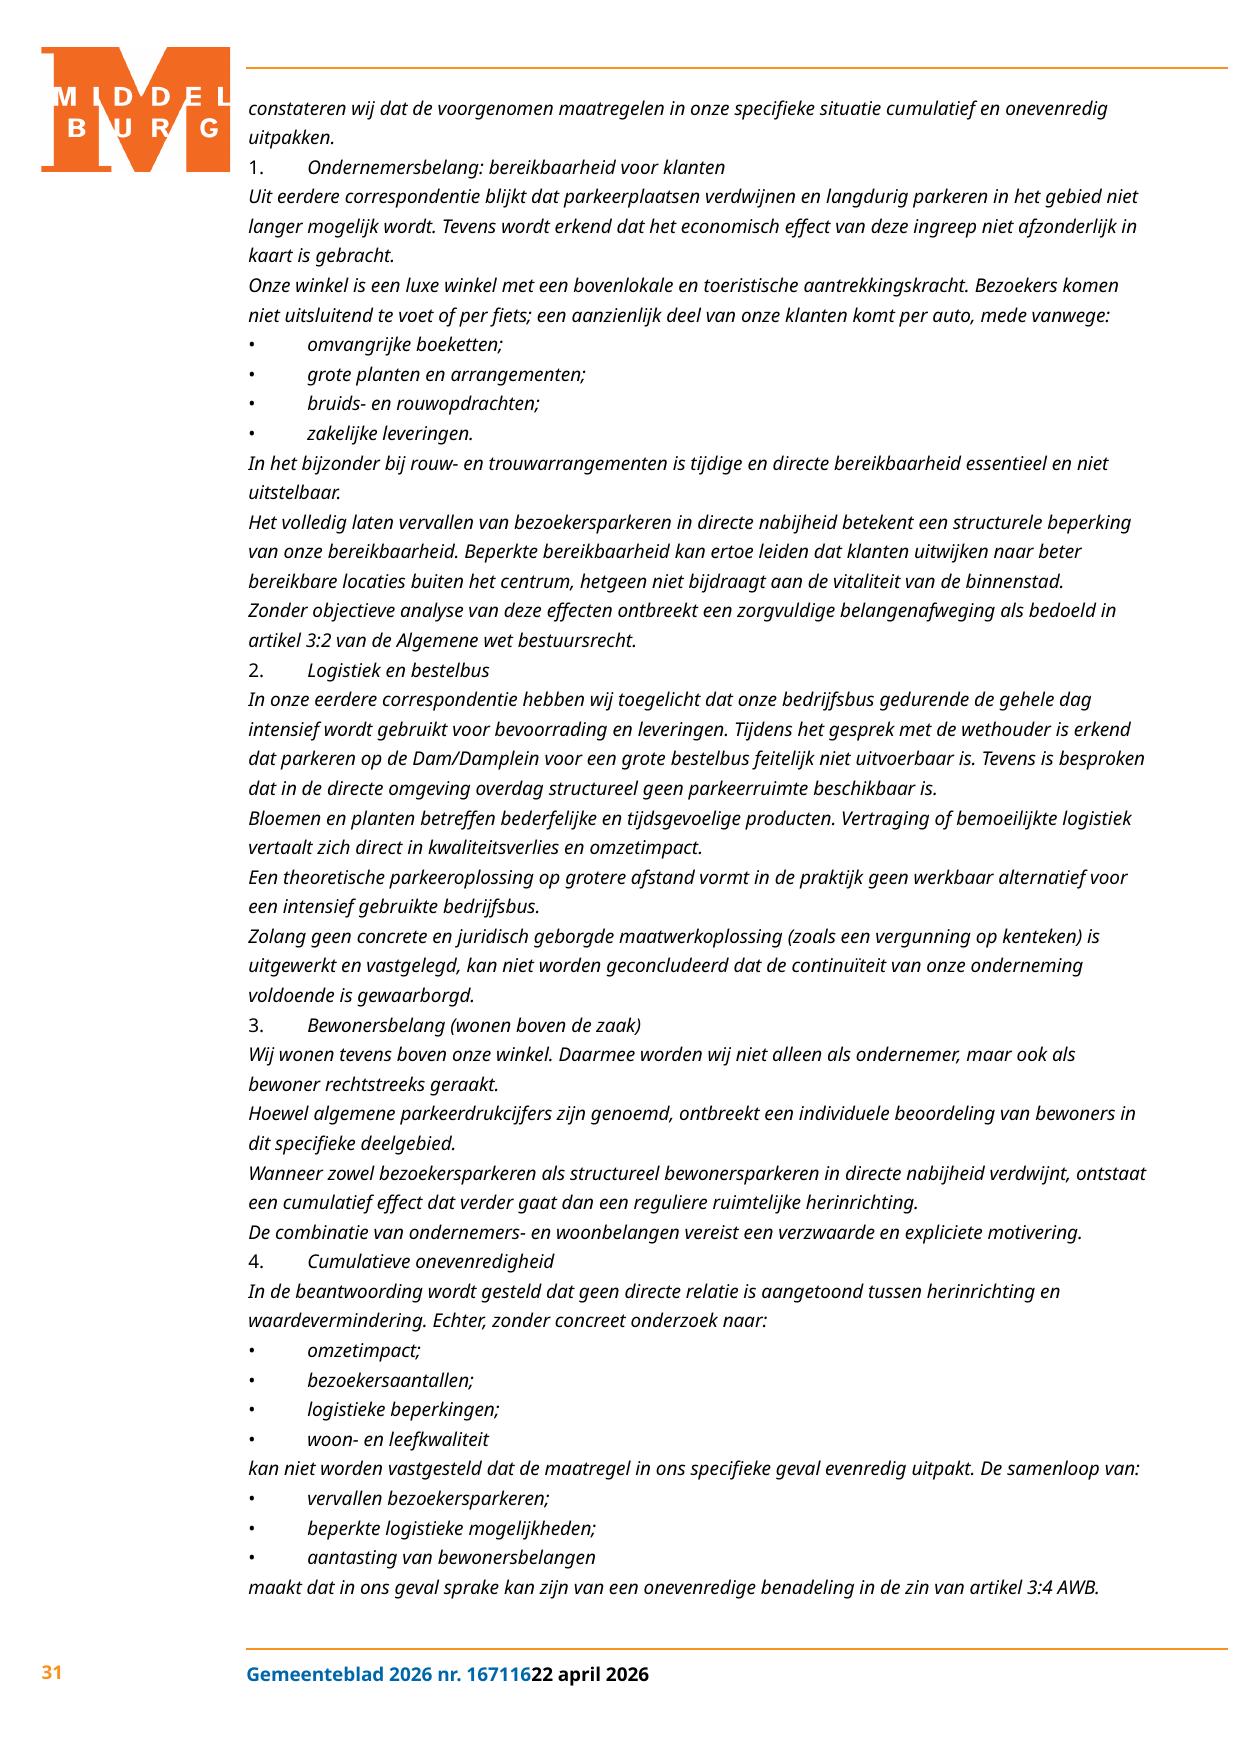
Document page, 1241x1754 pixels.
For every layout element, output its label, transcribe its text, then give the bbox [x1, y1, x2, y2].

text Hoewel algemene parkeerdrukcijfers zijn genoemd, ontbreekt een individuele beoordeling van bewoners in dit specifieke deelgebied. [248, 1101, 1152, 1156]
list bruids- en rouwopdrachten; [248, 391, 1152, 416]
text Onze winkel is een luxe winkel met een bovenlokale en toeristische aantrekkingskracht. Bezoekers komen niet uitsluitend te voet of per fiets; een aanzienlijk deel van onze klanten komt per auto, mede vanwege: [248, 272, 1152, 328]
text constateren wij dat de voorgenomen maatregelen in onze specifieke situatie cumulatief en onevenredig uitpakken. [248, 95, 1152, 150]
text In de beantwoording wordt gesteld dat geen directe relatie is aangetoond tussen herinrichting en waardevermindering. Echter, zonder concreet onderzoek naar: [248, 1278, 1152, 1333]
text maakt dat in ons geval sprake kan zijn van een onevenredige benadeling in de zin van artikel 3:4 AWB. [248, 1574, 1152, 1600]
text kan niet worden vastgesteld dat de maatregel in ons specifieke geval evenredig uitpakt. De samenloop van: [248, 1456, 1152, 1481]
list Cumulatieve onevenredigheid [248, 1248, 1152, 1274]
text Zonder objectieve analyse van deze effecten ontbreekt een zorgvuldige belangenafweging als bedoeld in artikel 3:2 van de Algemene wet bestuursrecht. [248, 598, 1152, 653]
picture [41, 47, 231, 172]
list logistieke beperkingen; [248, 1396, 1152, 1422]
text Wij wonen tevens boven onze winkel. Daarmee worden wij niet alleen als ondernemer, maar ook als bewoner rechtstreeks geraakt. [248, 1041, 1152, 1097]
list omzetimpact; [248, 1337, 1152, 1363]
text In het bijzonder bij rouw- en trouwarrangementen is tijdige en directe bereikbaarheid essentieel en niet uitstelbaar. [248, 450, 1152, 505]
list vervallen bezoekersparkeren; [248, 1485, 1152, 1511]
text Een theoretische parkeeroplossing op grotere afstand vormt in de praktijk geen werkbaar alternatief voor een intensief gebruikte bedrijfsbus. [248, 864, 1152, 919]
text In onze eerdere correspondentie hebben wij toegelicht dat onze bedrijfsbus gedurende de gehele dag intensief wordt gebruikt voor bevoorrading en leveringen. Tijdens het gesprek met de wethouder is erkend dat parkeren op de Dam/Damplein voor een grote bestelbus feitelijk niet uitvoerbaar is. Tevens is besproken dat in de directe omgeving overdag structureel geen parkeerruimte beschikbaar is. [248, 686, 1152, 801]
list Ondernemersbelang: bereikbaarheid voor klanten [248, 154, 1152, 180]
text Wanneer zowel bezoekersparkeren als structureel bewonersparkeren in directe nabijheid verdwijnt, ontstaat een cumulatief effect dat verder gaat dan een reguliere ruimtelijke herinrichting. [248, 1160, 1152, 1215]
text Bloemen en planten betreffen bederfelijke en tijdsgevoelige producten. Vertraging of bemoeilijkte logistiek vertaalt zich direct in kwaliteitsverlies en omzetimpact. [248, 805, 1152, 860]
text Het volledig laten vervallen van bezoekersparkeren in directe nabijheid betekent een structurele beperking van onze bereikbaarheid. Beperkte bereikbaarheid kan ertoe leiden dat klanten uitwijken naar beter bereikbare locaties buiten het centrum, hetgeen niet bijdraagt aan de vitaliteit van de binnenstad. [248, 509, 1152, 594]
list bezoekersaantallen; [248, 1367, 1152, 1393]
text Uit eerdere correspondentie blijkt dat parkeerplaatsen verdwijnen en langdurig parkeren in het gebied niet langer mogelijk wordt. Tevens wordt erkend dat het economisch effect van deze ingreep niet afzonderlijk in kaart is gebracht. [248, 183, 1152, 268]
list zakelijke leveringen. [248, 420, 1152, 446]
list omvangrijke boeketten; [248, 331, 1152, 357]
text Zolang geen concrete en juridisch geborgde maatwerkoplossing (zoals een vergunning op kenteken) is uitgewerkt en vastgelegd, kan niet worden geconcludeerd dat de continuïteit van onze onderneming voldoende is gewaarborgd. [248, 923, 1152, 1008]
list beperkte logistieke mogelijkheden; [248, 1515, 1152, 1541]
list woon- en leefkwaliteit [248, 1426, 1152, 1452]
list grote planten en arrangementen; [248, 361, 1152, 387]
list Bewonersbelang (wonen boven de zaak) [248, 1012, 1152, 1038]
text De combinatie van ondernemers- en woonbelangen vereist een verzwaarde en expliciete motivering. [248, 1219, 1152, 1245]
list Logistiek en bestelbus [248, 657, 1152, 683]
list aantasting van bewonersbelangen [248, 1544, 1152, 1570]
